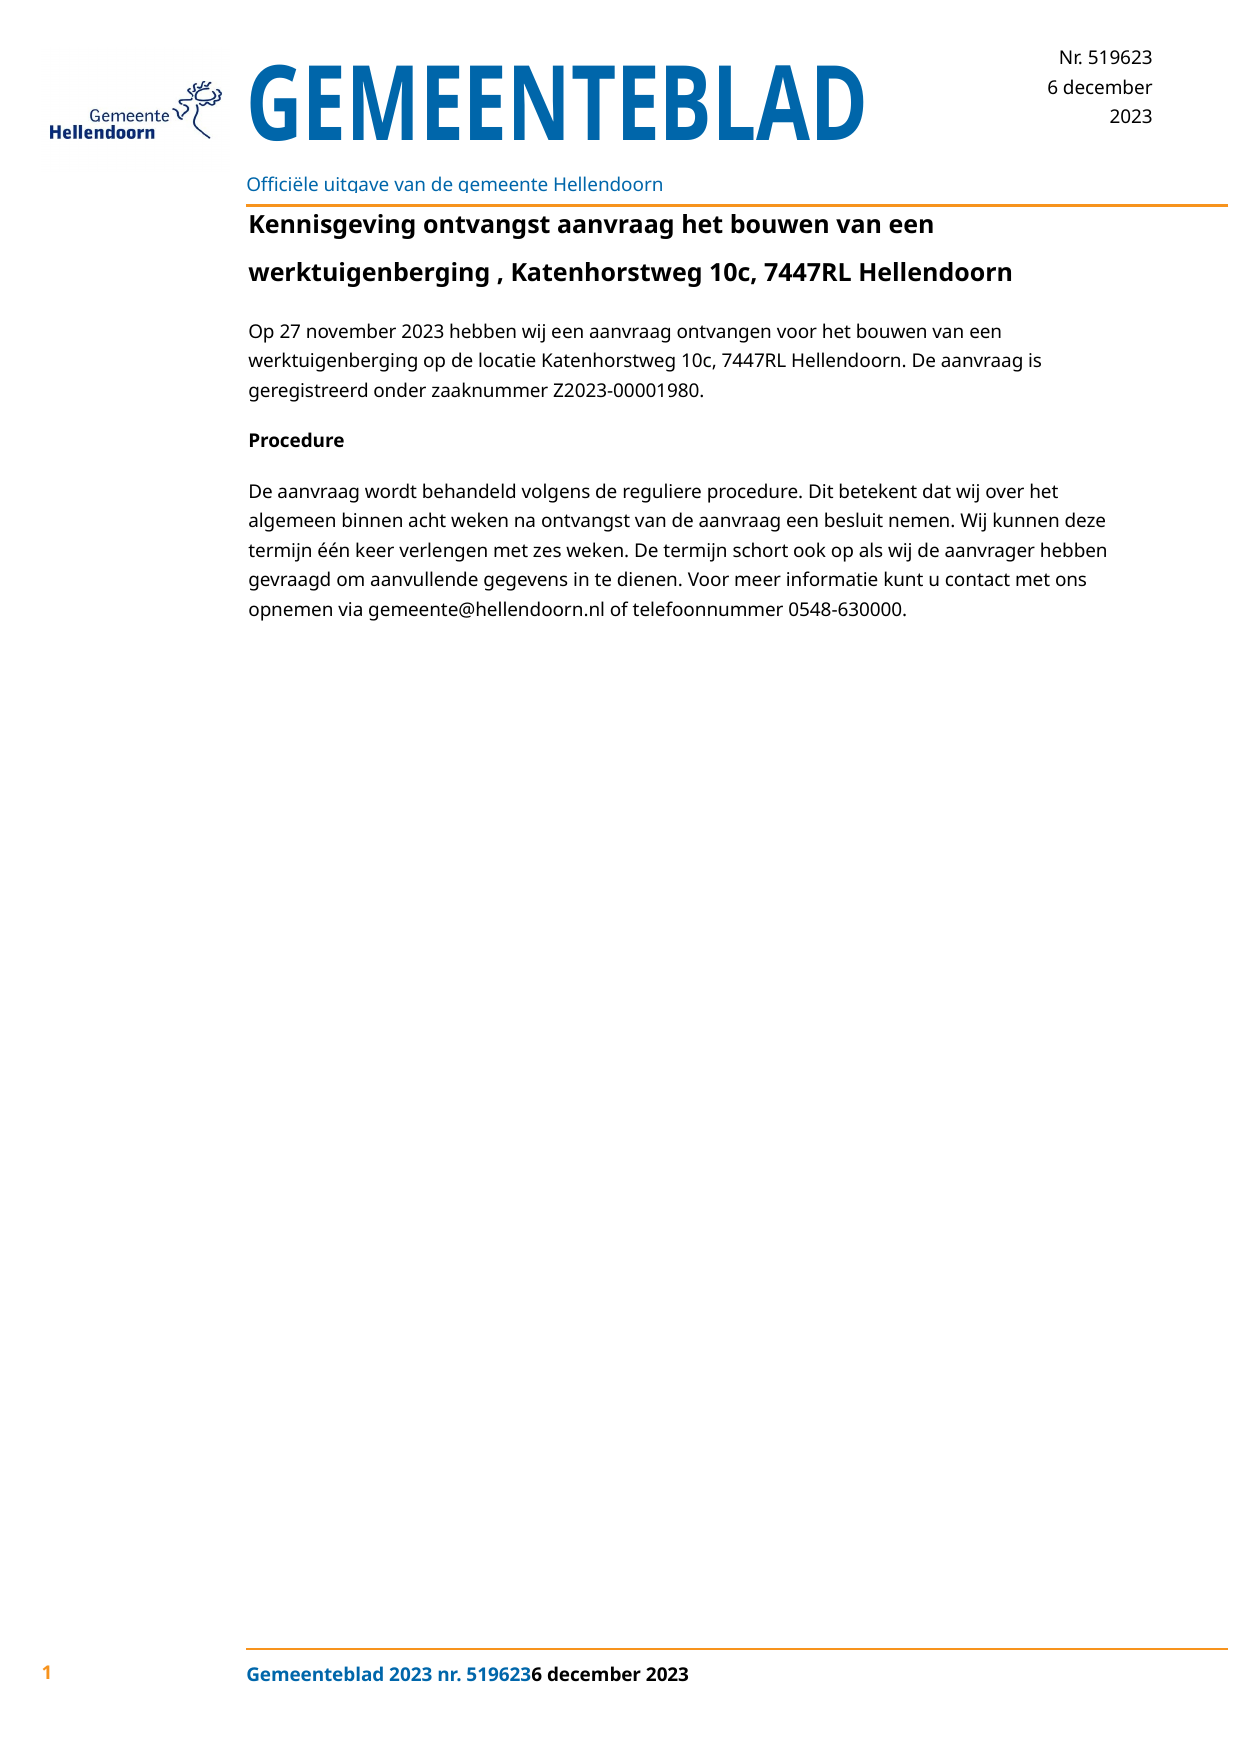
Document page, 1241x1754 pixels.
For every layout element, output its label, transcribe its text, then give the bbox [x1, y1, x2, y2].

text Op 27 november 2023 hebben wij een aanvraag ontvangen voor het bouwen van een werktuigenberging op de locatie Katenhorstweg 10c, 7447RL Hellendoorn. De aanvraag is geregistreerd onder zaaknummer Z2023-00001980. [248, 318, 1152, 403]
text De aanvraag wordt behandeld volgens de reguliere procedure. Dit betekent dat wij over het algemeen binnen acht weken na ontvangst van de aanvraag een besluit nemen. Wij kunnen deze termijn één keer verlengen met zes weken. De termijn schort ook op als wij de aanvrager hebben gevraagd om aanvullende gegevens in te dienen. Voor meer informatie kunt u contact met ons opnemen via gemeente@hellendoorn.nl of telefoonnummer 0548-630000. [248, 478, 1152, 622]
text Procedure [248, 427, 1152, 453]
text Kennisgeving ontvangst aanvraag het bouwen van een werktuigenberging , Katenhorstweg 10c, 7447RL Hellendoorn [248, 207, 1152, 288]
picture [41, 47, 231, 172]
